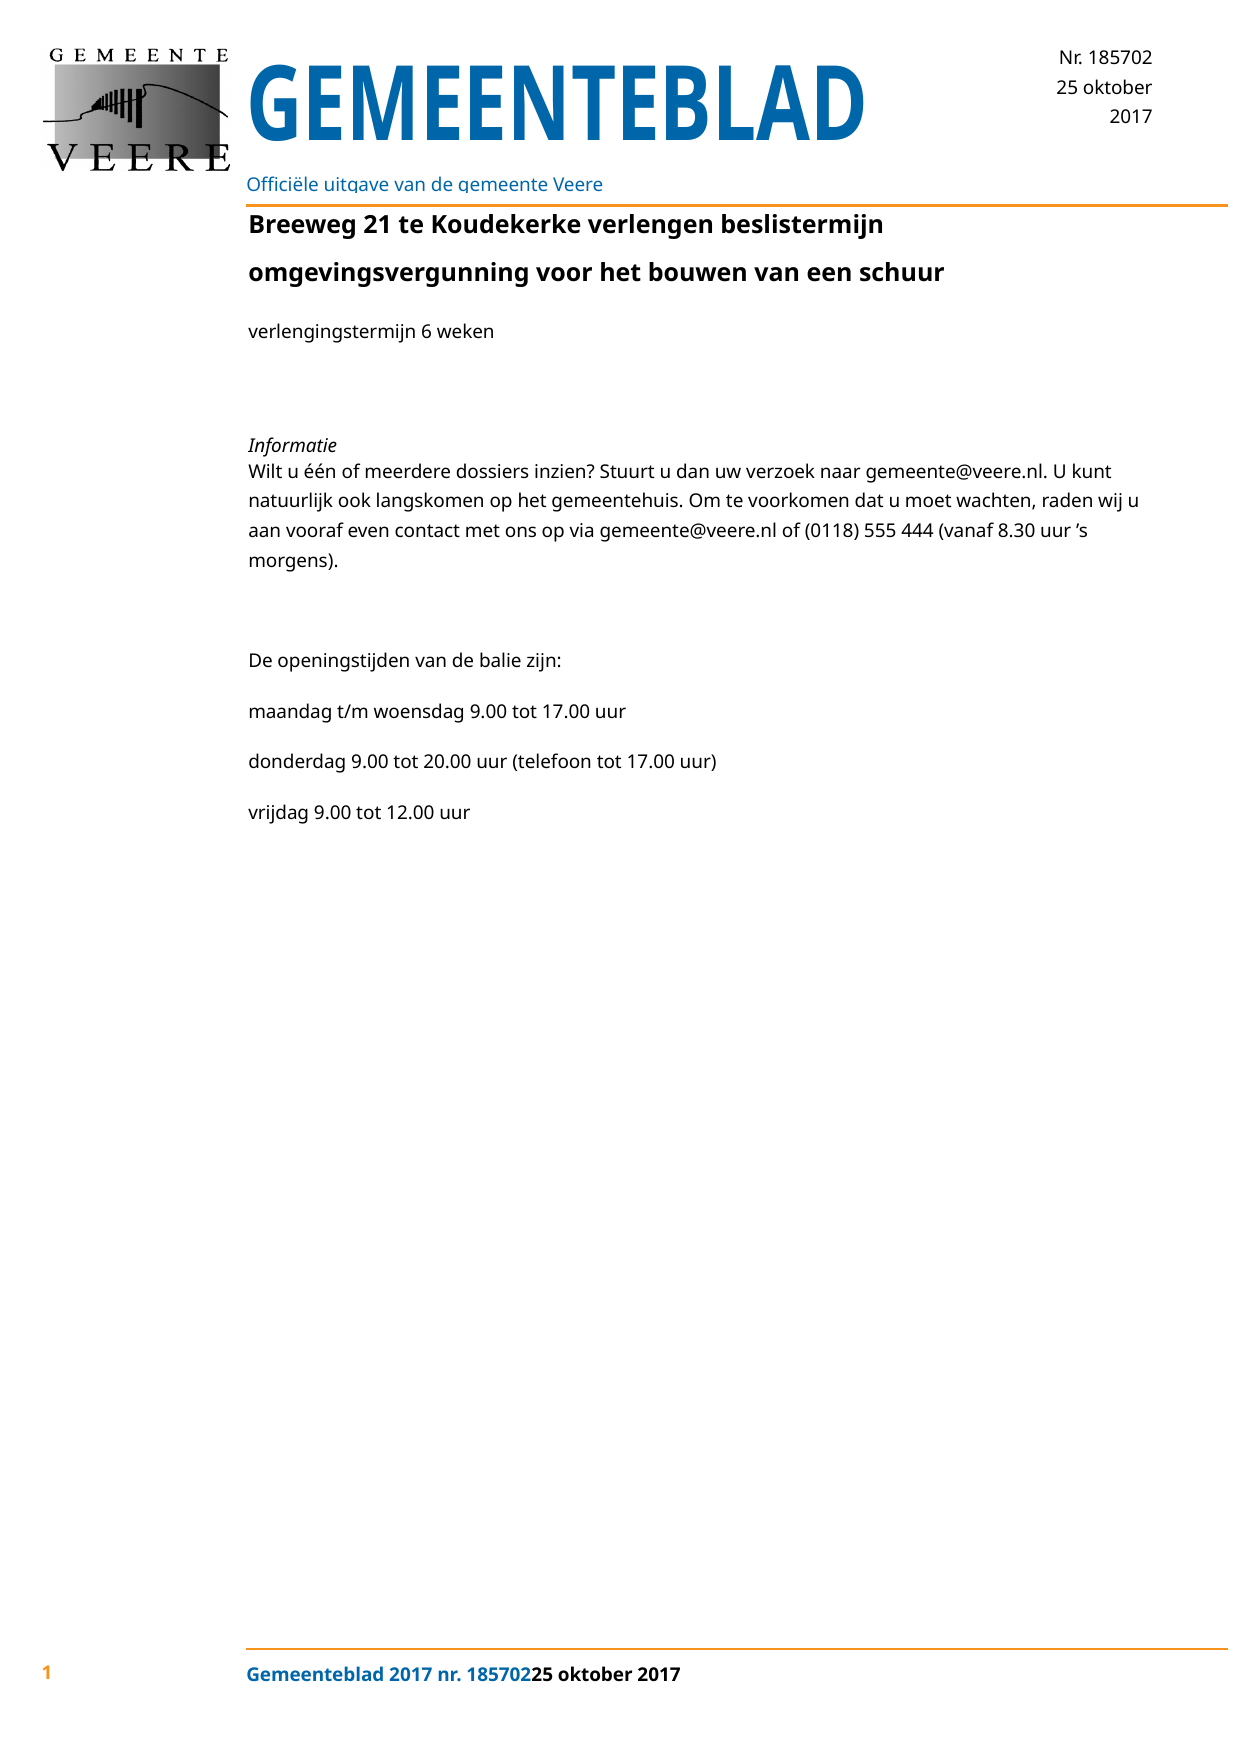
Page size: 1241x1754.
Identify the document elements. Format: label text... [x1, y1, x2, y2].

text Breeweg 21 te Koudekerke verlengen beslistermijn omgevingsvergunning voor het bouwen van een schuur [248, 207, 1152, 288]
picture [41, 47, 231, 172]
text Informatie [248, 432, 1152, 458]
text vrijdag 9.00 tot 12.00 uur [248, 799, 1152, 824]
text De openingstijden van de balie zijn: [248, 648, 1152, 673]
text donderdag 9.00 tot 20.00 uur (telefoon tot 17.00 uur) [248, 748, 1152, 774]
text maandag t/m woensdag 9.00 tot 17.00 uur [248, 698, 1152, 724]
text Wilt u één of meerdere dossiers inzien? Stuurt u dan uw verzoek naar gemeente@veere.nl. U kunt natuurlijk ook langskomen op het gemeentehuis. Om te voorkomen dat u moet wachten, raden wij u aan vooraf even contact met ons op via gemeente@veere.nl of (0118) 555 444 (vanaf 8.30 uur ’s morgens). [248, 458, 1152, 572]
text verlengingstermijn 6 weken [248, 318, 1152, 344]
